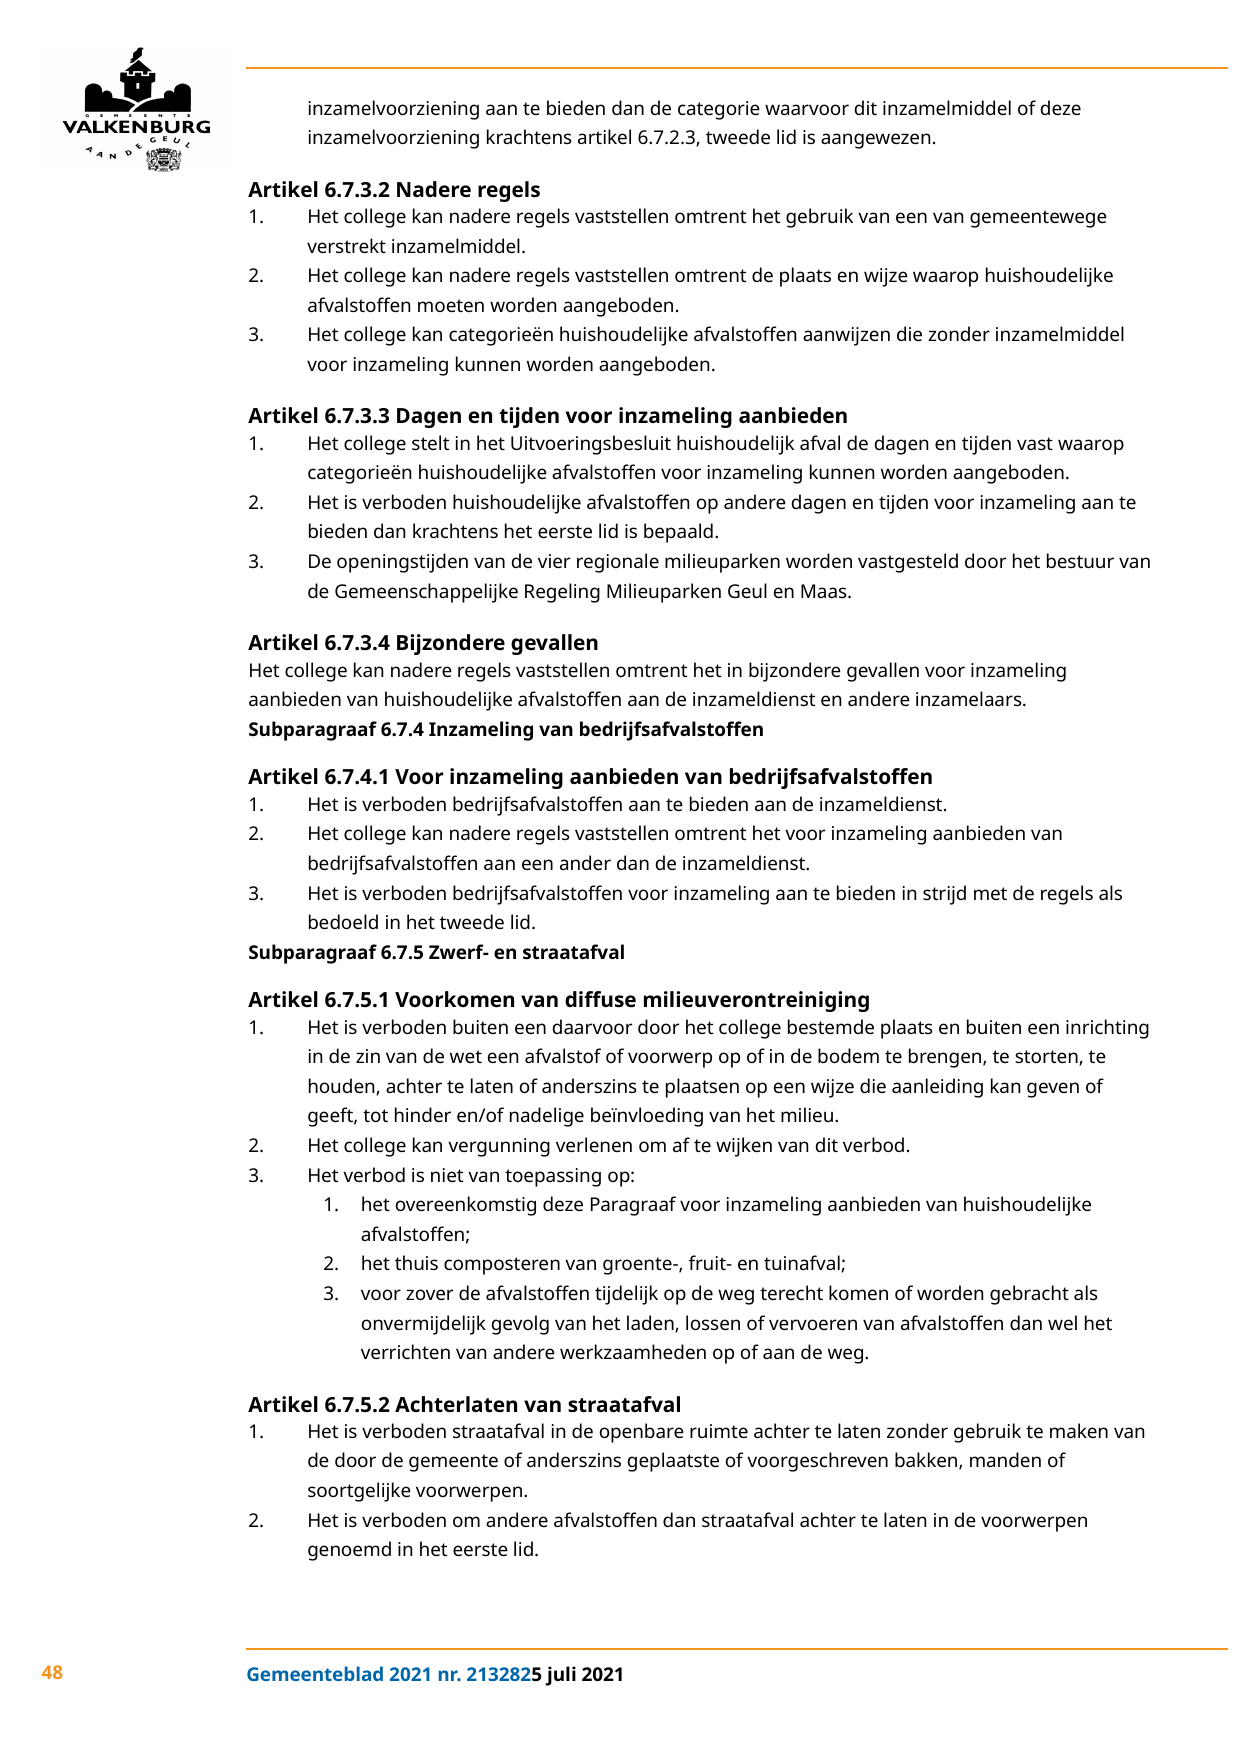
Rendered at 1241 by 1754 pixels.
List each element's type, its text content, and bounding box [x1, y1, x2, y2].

list Het college stelt in het Uitvoeringsbesluit huishoudelijk afval de dagen en tijden vast waarop categorieën huishoudelijke afvalstoffen voor inzameling kunnen worden aangeboden. [248, 430, 1152, 485]
text Subparagraaf 6.7.4 Inzameling van bedrijfsafvalstoffen [248, 716, 1152, 742]
list Het college kan nadere regels vaststellen omtrent de plaats en wijze waarop huishoudelijke afvalstoffen moeten worden aangeboden. [248, 262, 1152, 318]
list Het is verboden bedrijfsafvalstoffen aan te bieden aan de inzameldienst. [248, 791, 1152, 817]
text Artikel 6.7.3.2 Nadere regels [248, 175, 1152, 203]
text Het college kan nadere regels vaststellen omtrent het in bijzondere gevallen voor inzameling aanbieden van huishoudelijke afvalstoffen aan de inzameldienst en andere inzamelaars. [248, 657, 1152, 712]
list Het verbod is niet van toepassing op: [248, 1162, 1152, 1187]
list Het college kan vergunning verlenen om af te wijken van dit verbod. [248, 1132, 1152, 1158]
list Het is verboden om andere afvalstoffen dan straatafval achter te laten in de voorwerpen genoemd in het eerste lid. [248, 1507, 1152, 1562]
text Artikel 6.7.3.3 Dagen en tijden voor inzameling aanbieden [248, 402, 1152, 430]
list inzamelvoorziening aan te bieden dan de categorie waarvoor dit inzamelmiddel of deze inzamelvoorziening krachtens artikel 6.7.2.3, tweede lid is aangewezen. [248, 95, 1152, 150]
list Het is verboden huishoudelijke afvalstoffen op andere dagen en tijden voor inzameling aan te bieden dan krachtens het eerste lid is bepaald. [248, 489, 1152, 544]
picture [41, 47, 231, 172]
list Het college kan categorieën huishoudelijke afvalstoffen aanwijzen die zonder inzamelmiddel voor inzameling kunnen worden aangeboden. [248, 322, 1152, 377]
text Subparagraaf 6.7.5 Zwerf- en straatafval [248, 939, 1152, 964]
list het thuis composteren van groente-, fruit- en tuinafval; [323, 1251, 1152, 1276]
text Artikel 6.7.4.1 Voor inzameling aanbieden van bedrijfsafvalstoffen [248, 762, 1152, 791]
list Het is verboden straatafval in de openbare ruimte achter te laten zonder gebruik te maken van de door de gemeente of anderszins geplaatste of voorgeschreven bakken, manden of soortgelijke voorwerpen. [248, 1418, 1152, 1503]
text Artikel 6.7.3.4 Bijzondere gevallen [248, 628, 1152, 657]
list Het is verboden bedrijfsafvalstoffen voor inzameling aan te bieden in strijd met de regels als bedoeld in het tweede lid. [248, 880, 1152, 935]
text Artikel 6.7.5.2 Achterlaten van straatafval [248, 1390, 1152, 1418]
list voor zover de afvalstoffen tijdelijk op de weg terecht komen of worden gebracht als onvermijdelijk gevolg van het laden, lossen of vervoeren van afvalstoffen dan wel het verrichten van andere werkzaamheden op of aan de weg. [323, 1280, 1152, 1365]
list Het college kan nadere regels vaststellen omtrent het voor inzameling aanbieden van bedrijfsafvalstoffen aan een ander dan de inzameldienst. [248, 821, 1152, 876]
list het overeenkomstig deze Paragraaf voor inzameling aanbieden van huishoudelijke afvalstoffen; [323, 1191, 1152, 1247]
list De openingstijden van de vier regionale milieuparken worden vastgesteld door het bestuur van de Gemeenschappelijke Regeling Milieuparken Geul en Maas. [248, 548, 1152, 604]
list Het college kan nadere regels vaststellen omtrent het gebruik van een van gemeentewege verstrekt inzamelmiddel. [248, 203, 1152, 258]
text Artikel 6.7.5.1 Voorkomen van diffuse milieuverontreiniging [248, 985, 1152, 1014]
list Het is verboden buiten een daarvoor door het college bestemde plaats en buiten een inrichting in de zin van de wet een afvalstof of voorwerp op of in de bodem te brengen, te storten, te houden, achter te laten of anderszins te plaatsen op een wijze die aanleiding kan geven of geeft, tot hinder en/of nadelige beïnvloeding van het milieu. [248, 1014, 1152, 1128]
